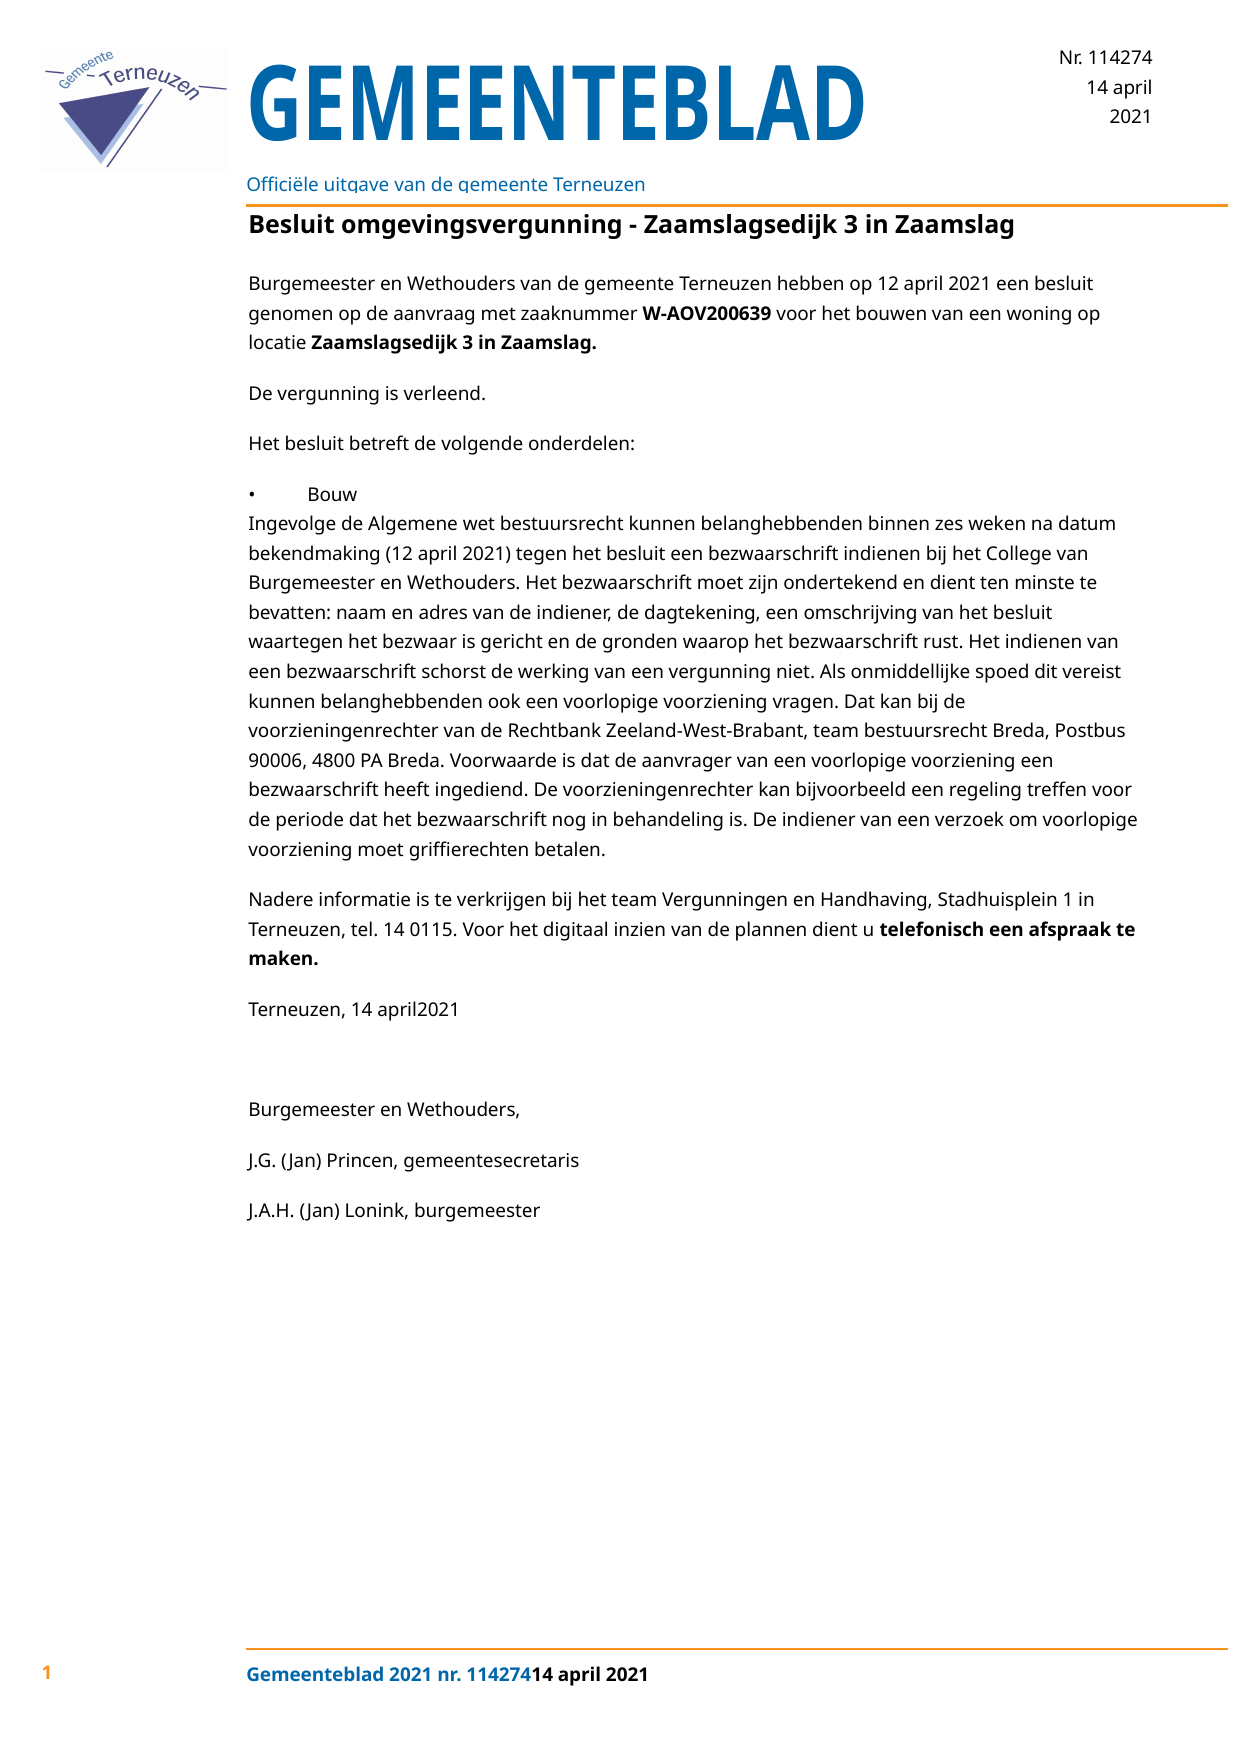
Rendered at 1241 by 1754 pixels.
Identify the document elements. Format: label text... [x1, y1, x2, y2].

text J.A.H. (Jan) Lonink, burgemeester [248, 1197, 1152, 1223]
list Bouw [248, 481, 1152, 506]
text De vergunning is verleend. [248, 380, 1152, 406]
text Burgemeester en Wethouders, [248, 1097, 1152, 1122]
text J.G. (Jan) Princen, gemeentesecretaris [248, 1147, 1152, 1173]
text Het besluit betreft de volgende onderdelen: [248, 430, 1152, 456]
text Burgemeester en Wethouders van de gemeente Terneuzen hebben op 12 april 2021 een besluit genomen op de aanvraag met zaaknummer W-AOV200639 voor het bouwen van een woning op locatie Zaamslagsedijk 3 in Zaamslag. [248, 270, 1152, 355]
text Ingevolge de Algemene wet bestuursrecht kunnen belanghebbenden binnen zes weken na datum bekendmaking (12 april 2021) tegen het besluit een bezwaarschrift indienen bij het College van Burgemeester en Wethouders. Het bezwaarschrift moet zijn ondertekend en dient ten minste te bevatten: naam en adres van de indiener, de dagtekening, een omschrijving van het besluit waartegen het bezwaar is gericht en de gronden waarop het bezwaarschrift rust. Het indienen van een bezwaarschrift schorst de werking van een vergunning niet. Als onmiddellijke spoed dit vereist kunnen belanghebbenden ook een voorlopige voorziening vragen. Dat kan bij de voorzieningenrechter van de Rechtbank Zeeland-West-Brabant, team bestuursrecht Breda, Postbus 90006, 4800 PA Breda. Voorwaarde is dat de aanvrager van een voorlopige voorziening een bezwaarschrift heeft ingediend. De voorzieningenrechter kan bijvoorbeeld een regeling treffen voor de periode dat het bezwaarschrift nog in behandeling is. De indiener van een verzoek om voorlopige voorziening moet griffierechten betalen. [248, 510, 1152, 861]
picture [41, 47, 231, 172]
text Besluit omgevingsvergunning - Zaamslagsedijk 3 in Zaamslag [248, 207, 1152, 241]
text Terneuzen, 14 april2021 [248, 996, 1152, 1021]
text Nadere informatie is te verkrijgen bij het team Vergunningen en Handhaving, Stadhuisplein 1 in Terneuzen, tel. 14 0115. Voor het digitaal inzien van de plannen dient u telefonisch een afspraak te maken. [248, 886, 1152, 971]
